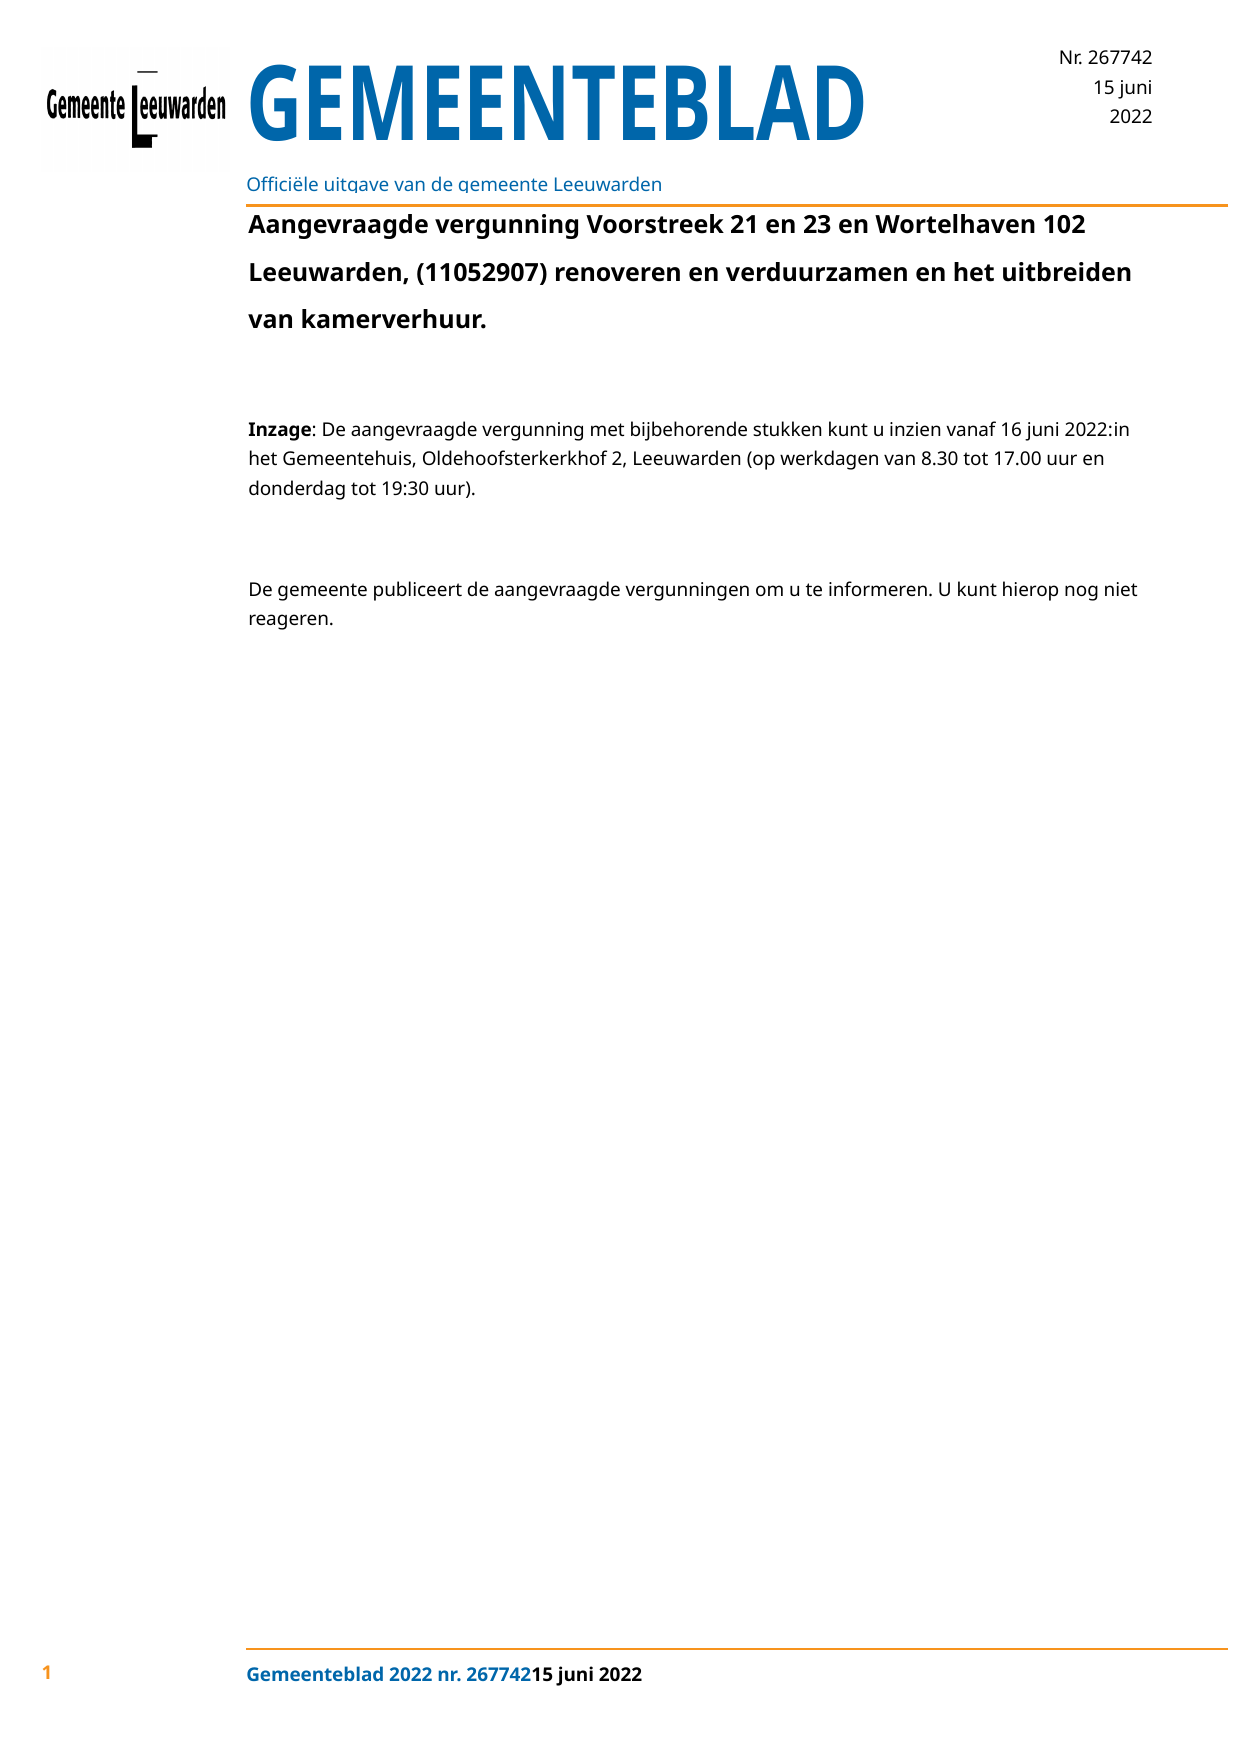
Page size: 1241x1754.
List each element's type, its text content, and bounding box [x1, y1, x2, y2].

text Inzage: De aangevraagde vergunning met bijbehorende stukken kunt u inzien vanaf 16 juni 2022:in het Gemeentehuis, Oldehoofsterkerkhof 2, Leeuwarden (op werkdagen van 8.30 tot 17.00 uur en donderdag tot 19:30 uur). [248, 416, 1152, 501]
picture [41, 47, 231, 172]
text Aangevraagde vergunning Voorstreek 21 en 23 en Wortelhaven 102 Leeuwarden, (11052907) renoveren en verduurzamen en het uitbreiden van kamerverhuur. [248, 207, 1152, 336]
text De gemeente publiceert de aangevraagde vergunningen om u te informeren. U kunt hierop nog niet reageren. [248, 576, 1152, 631]
